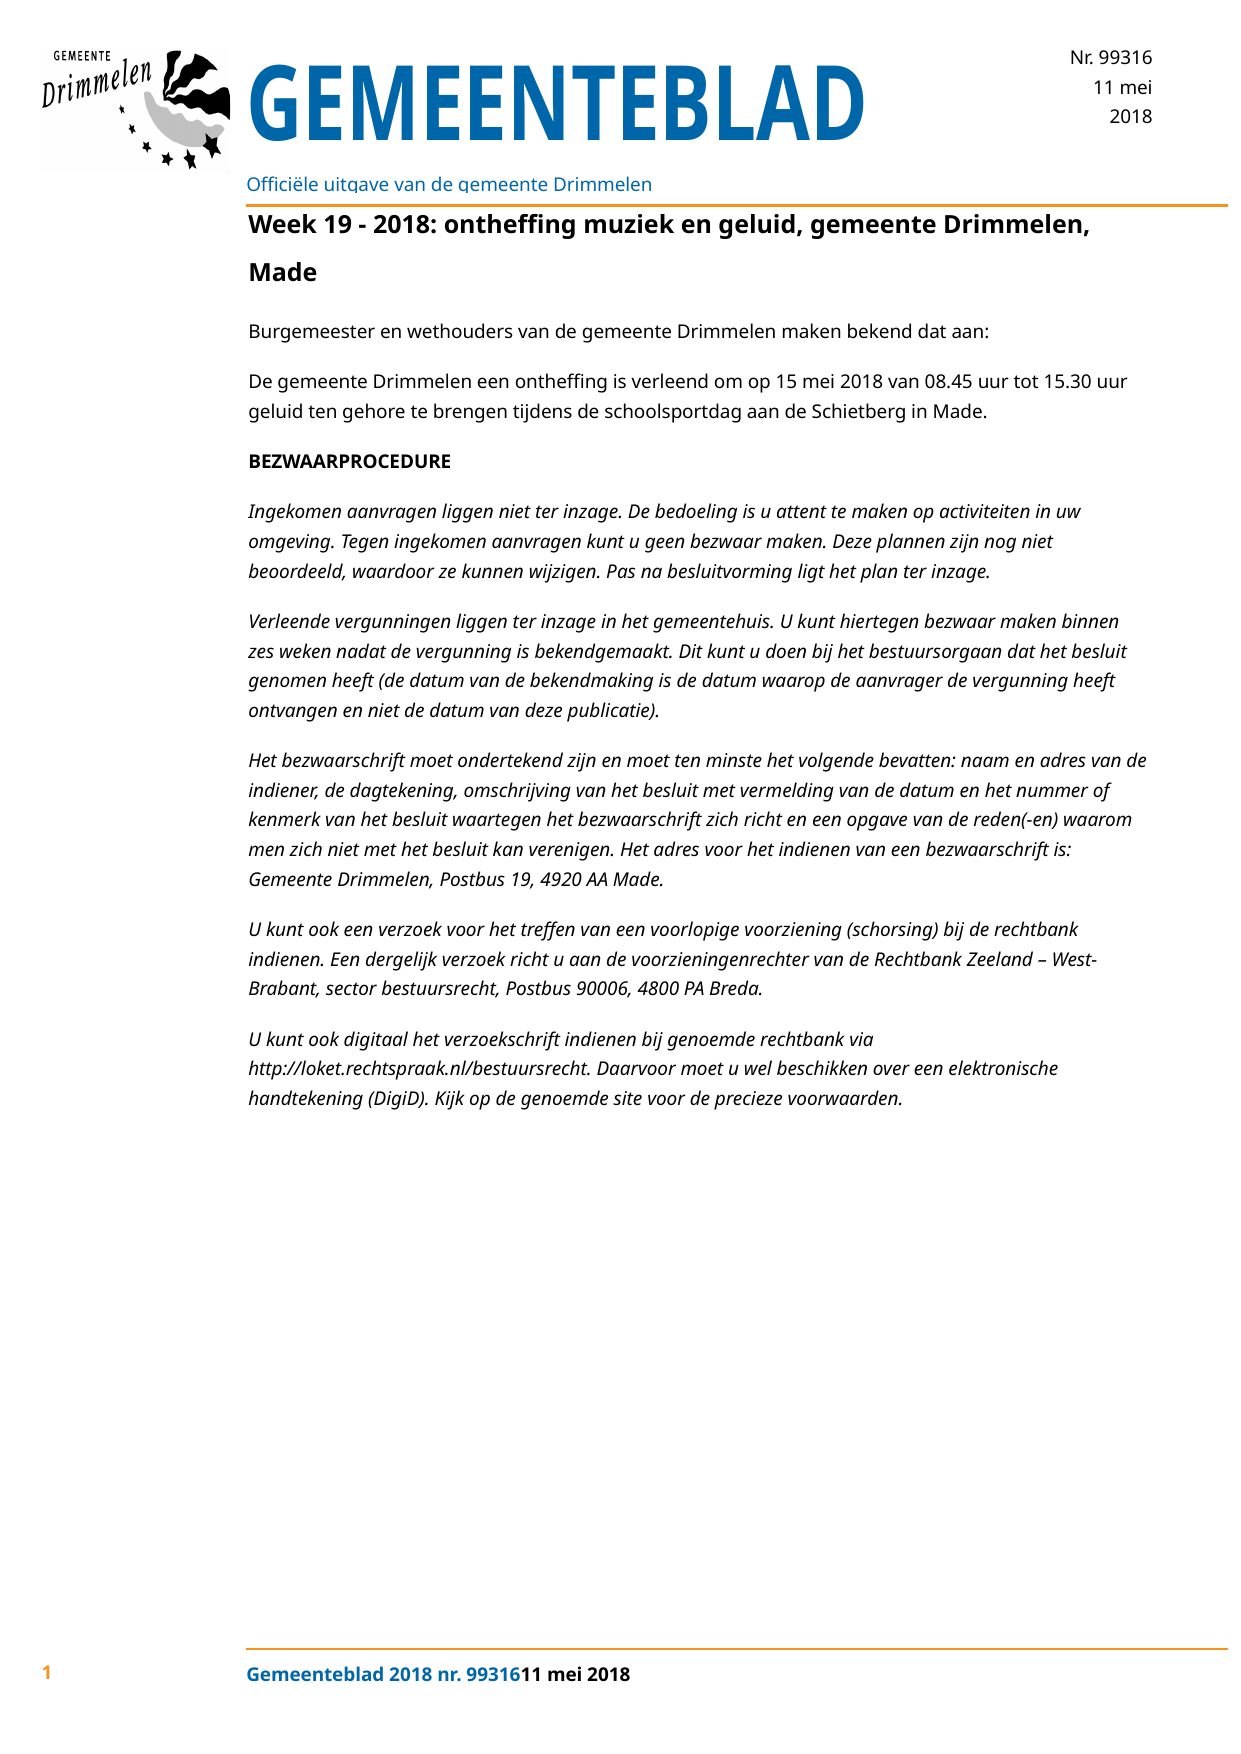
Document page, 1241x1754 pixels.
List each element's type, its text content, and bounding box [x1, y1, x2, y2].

text BEZWAARPROCEDURE [248, 448, 1152, 474]
text Week 19 - 2018: ontheffing muziek en geluid, gemeente Drimmelen, Made [248, 207, 1152, 288]
picture [41, 47, 231, 172]
text De gemeente Drimmelen een ontheffing is verleend om op 15 mei 2018 van 08.45 uur tot 15.30 uur geluid ten gehore te brengen tijdens de schoolsportdag aan de Schietberg in Made. [248, 368, 1152, 424]
text Ingekomen aanvragen liggen niet ter inzage. De bedoeling is u attent te maken op activiteiten in uw omgeving. Tegen ingekomen aanvragen kunt u geen bezwaar maken. Deze plannen zijn nog niet beoordeeld, waardoor ze kunnen wijzigen. Pas na besluitvorming ligt het plan ter inzage. [248, 499, 1152, 584]
text Verleende vergunningen liggen ter inzage in het gemeentehuis. U kunt hiertegen bezwaar maken binnen zes weken nadat de vergunning is bekendgemaakt. Dit kunt u doen bij het bestuursorgaan dat het besluit genomen heeft (de datum van de bekendmaking is de datum waarop de aanvrager de vergunning heeft ontvangen en niet de datum van deze publicatie). [248, 608, 1152, 723]
text Het bezwaarschrift moet ondertekend zijn en moet ten minste het volgende bevatten: naam en adres van de indiener, de dagtekening, omschrijving van het besluit met vermelding van de datum en het nummer of kenmerk van het besluit waartegen het bezwaarschrift zich richt en een opgave van de reden(-en) waarom men zich niet met het besluit kan verenigen. Het adres voor het indienen van een bezwaarschrift is: Gemeente Drimmelen, Postbus 19, 4920 AA Made. [248, 747, 1152, 892]
text Burgemeester en wethouders van de gemeente Drimmelen maken bekend dat aan: [248, 318, 1152, 344]
text U kunt ook een verzoek voor het treffen van een voorlopige voorziening (schorsing) bij de rechtbank indienen. Een dergelijk verzoek richt u aan de voorzieningenrechter van de Rechtbank Zeeland – West-Brabant, sector bestuursrecht, Postbus 90006, 4800 PA Breda. [248, 916, 1152, 1001]
text U kunt ook digitaal het verzoekschrift indienen bij genoemde rechtbank via http://loket.rechtspraak.nl/bestuursrecht. Daarvoor moet u wel beschikken over een elektronische handtekening (DigiD). Kijk op de genoemde site voor de precieze voorwaarden. [248, 1026, 1152, 1111]
